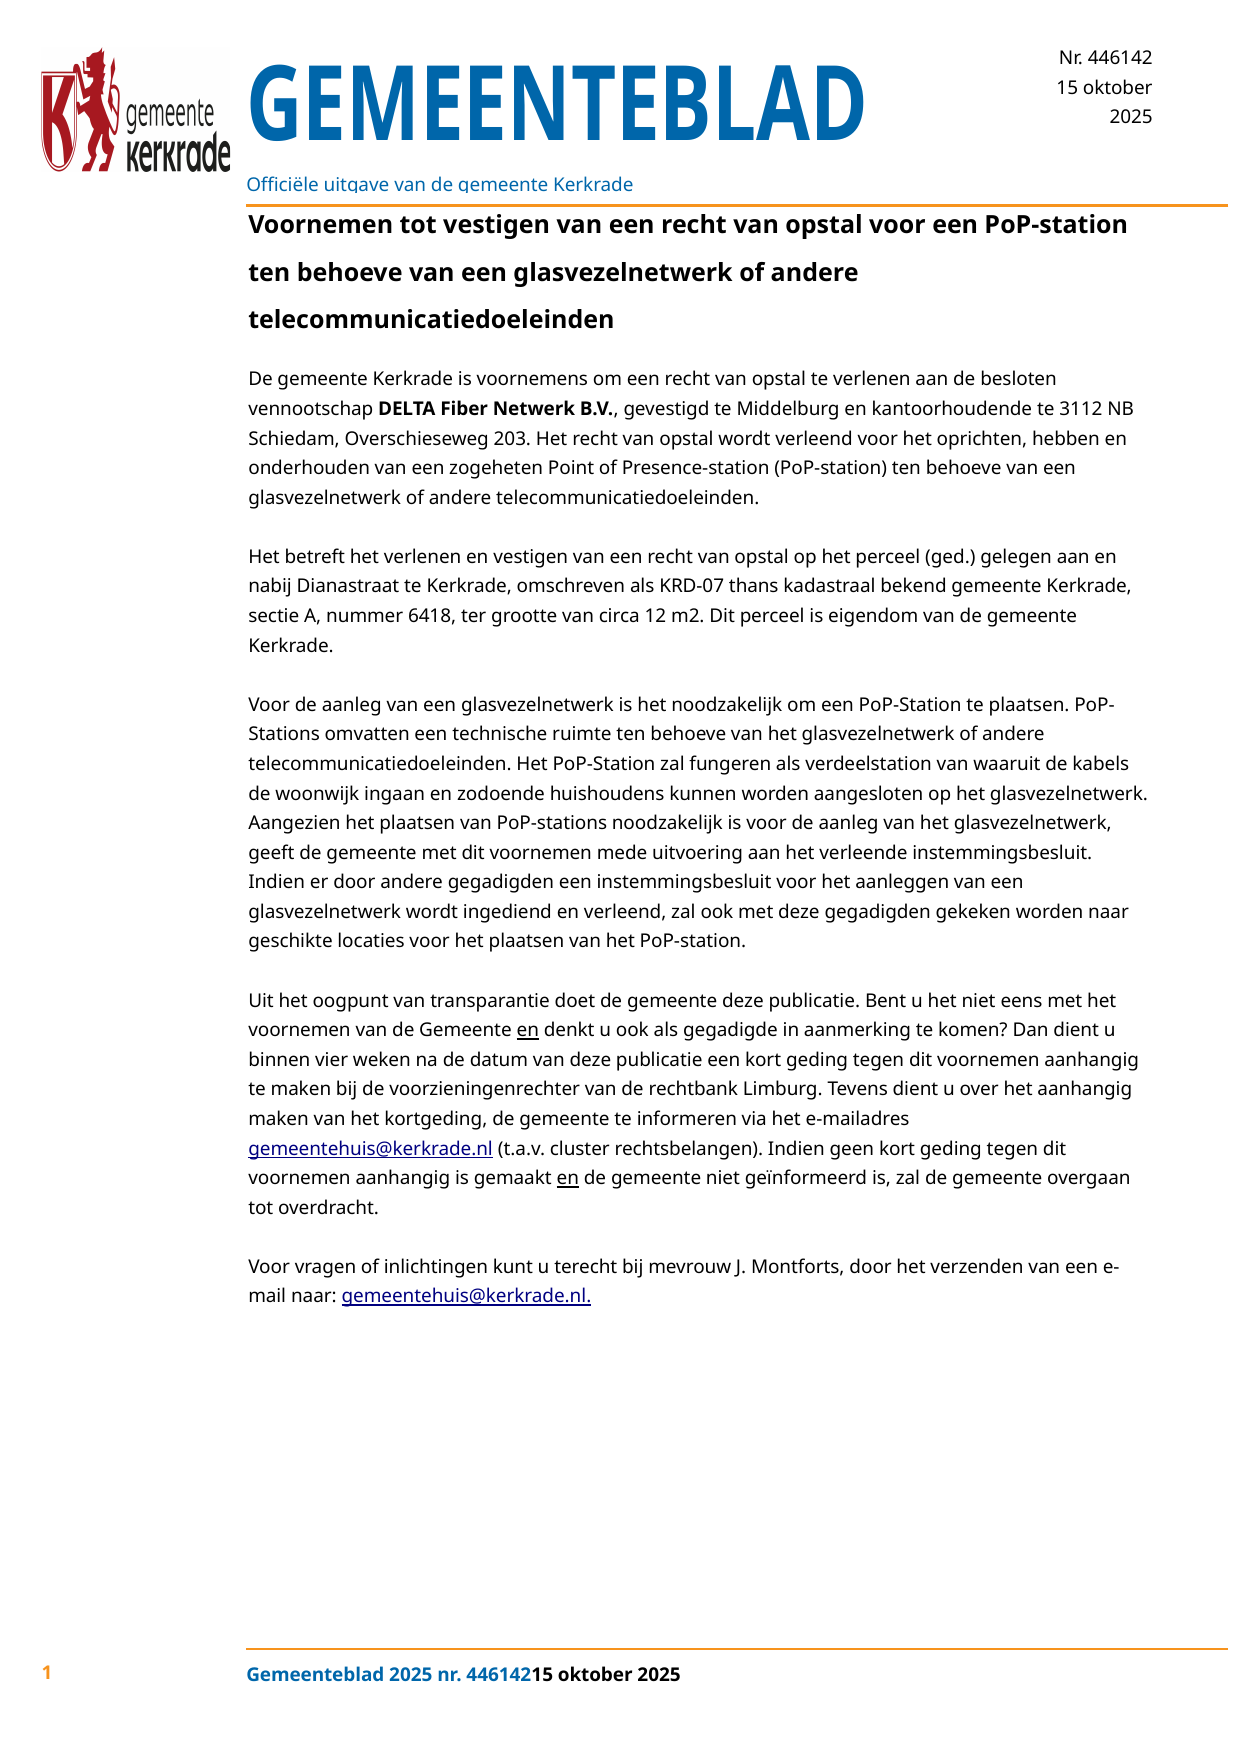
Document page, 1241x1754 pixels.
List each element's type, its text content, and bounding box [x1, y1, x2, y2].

text Voor vragen of inlichtingen kunt u terecht bij mevrouw J. Montforts, door het verzenden van een e-mail naar: gemeentehuis@kerkrade.nl. [248, 1253, 1152, 1308]
text Voornemen tot vestigen van een recht van opstal voor een PoP-station ten behoeve van een glasvezelnetwerk of andere telecommunicatiedoeleinden [248, 207, 1152, 336]
text Voor de aanleg van een glasvezelnetwerk is het noodzakelijk om een PoP-Station te plaatsen. PoP-Stations omvatten een technische ruimte ten behoeve van het glasvezelnetwerk of andere telecommunicatiedoeleinden. Het PoP-Station zal fungeren als verdeelstation van waaruit de kabels de woonwijk ingaan en zodoende huishoudens kunnen worden aangesloten op het glasvezelnetwerk. Aangezien het plaatsen van PoP-stations noodzakelijk is voor de aanleg van het glasvezelnetwerk, geeft de gemeente met dit voornemen mede uitvoering aan het verleende instemmingsbesluit. Indien er door andere gegadigden een instemmingsbesluit voor het aanleggen van een glasvezelnetwerk wordt ingediend en verleend, zal ook met deze gegadigden gekeken worden naar geschikte locaties voor het plaatsen van het PoP-station. [248, 691, 1152, 953]
picture [41, 47, 231, 172]
text Uit het oogpunt van transparantie doet de gemeente deze publicatie. Bent u het niet eens met het voornemen van de Gemeente en denkt u ook als gegadigde in aanmerking te komen? Dan dient u binnen vier weken na de datum van deze publicatie een kort geding tegen dit voornemen aanhangig te maken bij de voorzieningenrechter van de rechtbank Limburg. Tevens dient u over het aanhangig maken van het kortgeding, de gemeente te informeren via het e-mailadres gemeentehuis@kerkrade.nl (t.a.v. cluster rechtsbelangen). Indien geen kort geding tegen dit voornemen aanhangig is gemaakt en de gemeente niet geïnformeerd is, zal de gemeente overgaan tot overdracht. [248, 987, 1152, 1219]
text De gemeente Kerkrade is voornemens om een recht van opstal te verlenen aan de besloten vennootschap DELTA Fiber Netwerk B.V., gevestigd te Middelburg en kantoorhoudende te 3112 NB Schiedam, Overschieseweg 203. Het recht van opstal wordt verleend voor het oprichten, hebben en onderhouden van een zogeheten Point of Presence-station (PoP-station) ten behoeve van een glasvezelnetwerk of andere telecommunicatiedoeleinden. [248, 366, 1152, 509]
text Het betreft het verlenen en vestigen van een recht van opstal op het perceel (ged.) gelegen aan en nabij Dianastraat te Kerkrade, omschreven als KRD-07 thans kadastraal bekend gemeente Kerkrade, sectie A, nummer 6418, ter grootte van circa 12 m2. Dit perceel is eigendom van de gemeente Kerkrade. [248, 543, 1152, 657]
